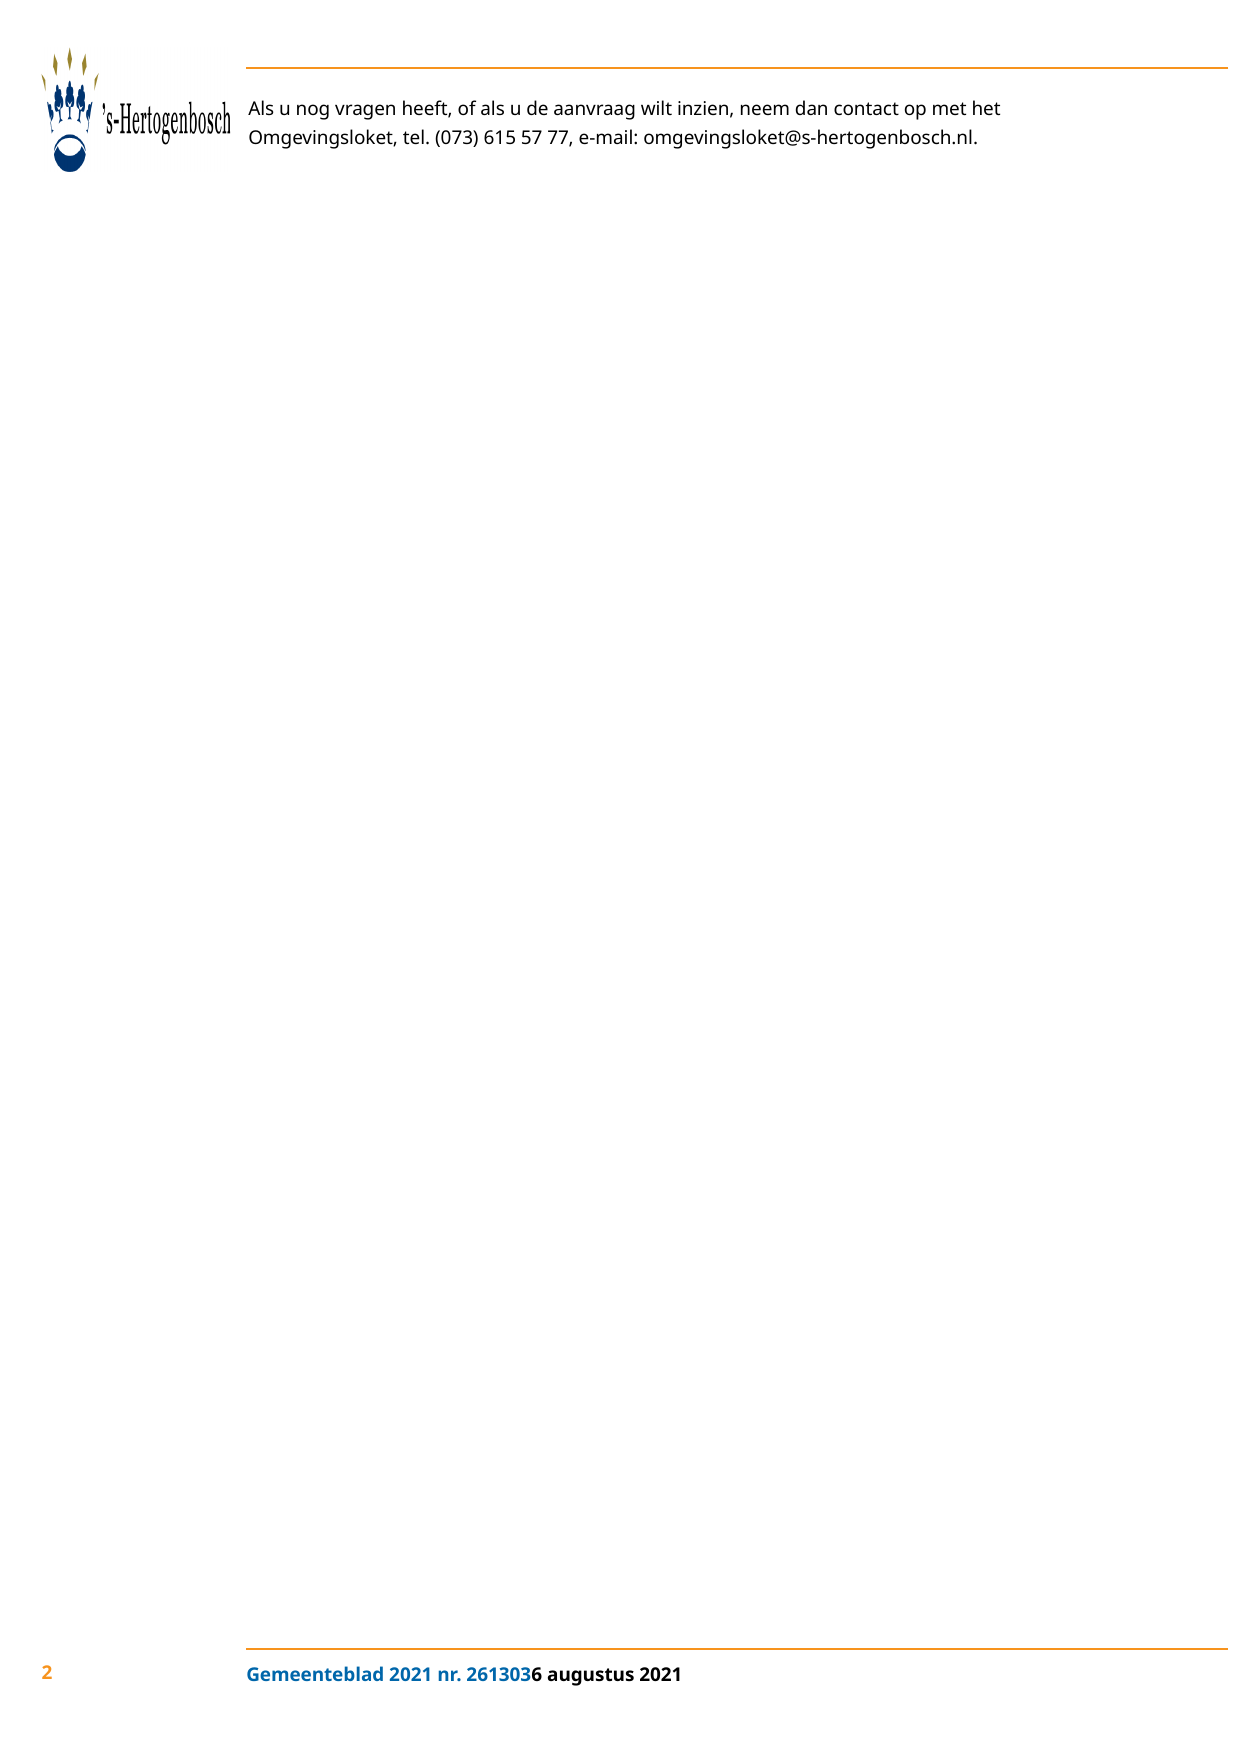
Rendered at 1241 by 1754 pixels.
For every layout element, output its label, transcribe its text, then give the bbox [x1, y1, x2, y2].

text Als u nog vragen heeft, of als u de aanvraag wilt inzien, neem dan contact op met het Omgevingsloket, tel. (073) 615 57 77, e-mail: omgevingsloket@s-hertogenbosch.nl. [248, 95, 1152, 150]
picture [41, 47, 231, 172]
